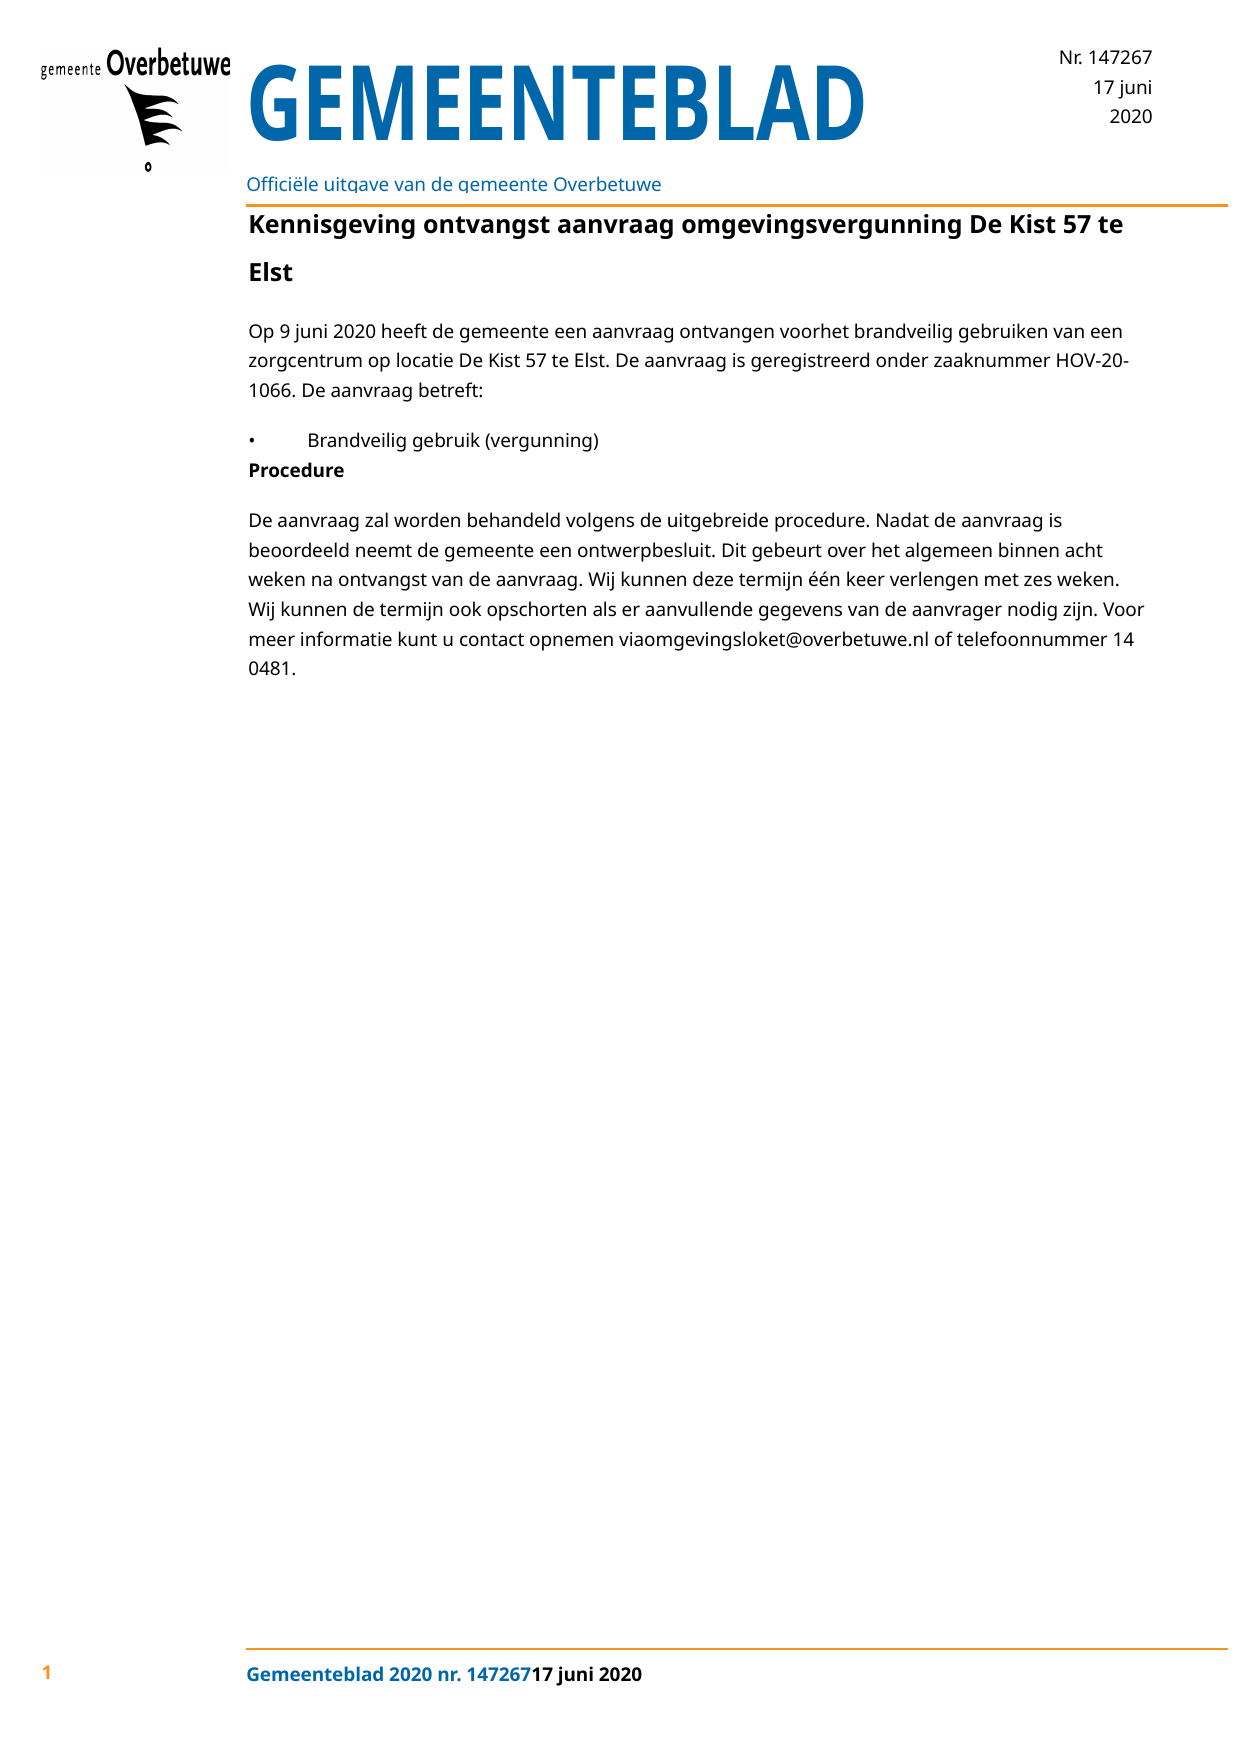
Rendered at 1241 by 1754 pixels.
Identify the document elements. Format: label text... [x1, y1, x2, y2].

text De aanvraag zal worden behandeld volgens de uitgebreide procedure. Nadat de aanvraag is beoordeeld neemt de gemeente een ontwerpbesluit. Dit gebeurt over het algemeen binnen acht weken na ontvangst van de aanvraag. Wij kunnen deze termijn één keer verlengen met zes weken. Wij kunnen de termijn ook opschorten als er aanvullende gegevens van de aanvrager nodig zijn. Voor meer informatie kunt u contact opnemen viaomgevingsloket@overbetuwe.nl of telefoonnummer 14 0481. [248, 507, 1152, 681]
text Kennisgeving ontvangst aanvraag omgevingsvergunning De Kist 57 te Elst [248, 207, 1152, 288]
text Op 9 juni 2020 heeft de gemeente een aanvraag ontvangen voorhet brandveilig gebruiken van een zorgcentrum op locatie De Kist 57 te Elst. De aanvraag is geregistreerd onder zaaknummer HOV-20-1066. De aanvraag betreft: [248, 318, 1152, 403]
list Brandveilig gebruik (vergunning) [248, 427, 1152, 453]
picture [41, 47, 231, 172]
text Procedure [248, 457, 1152, 483]
